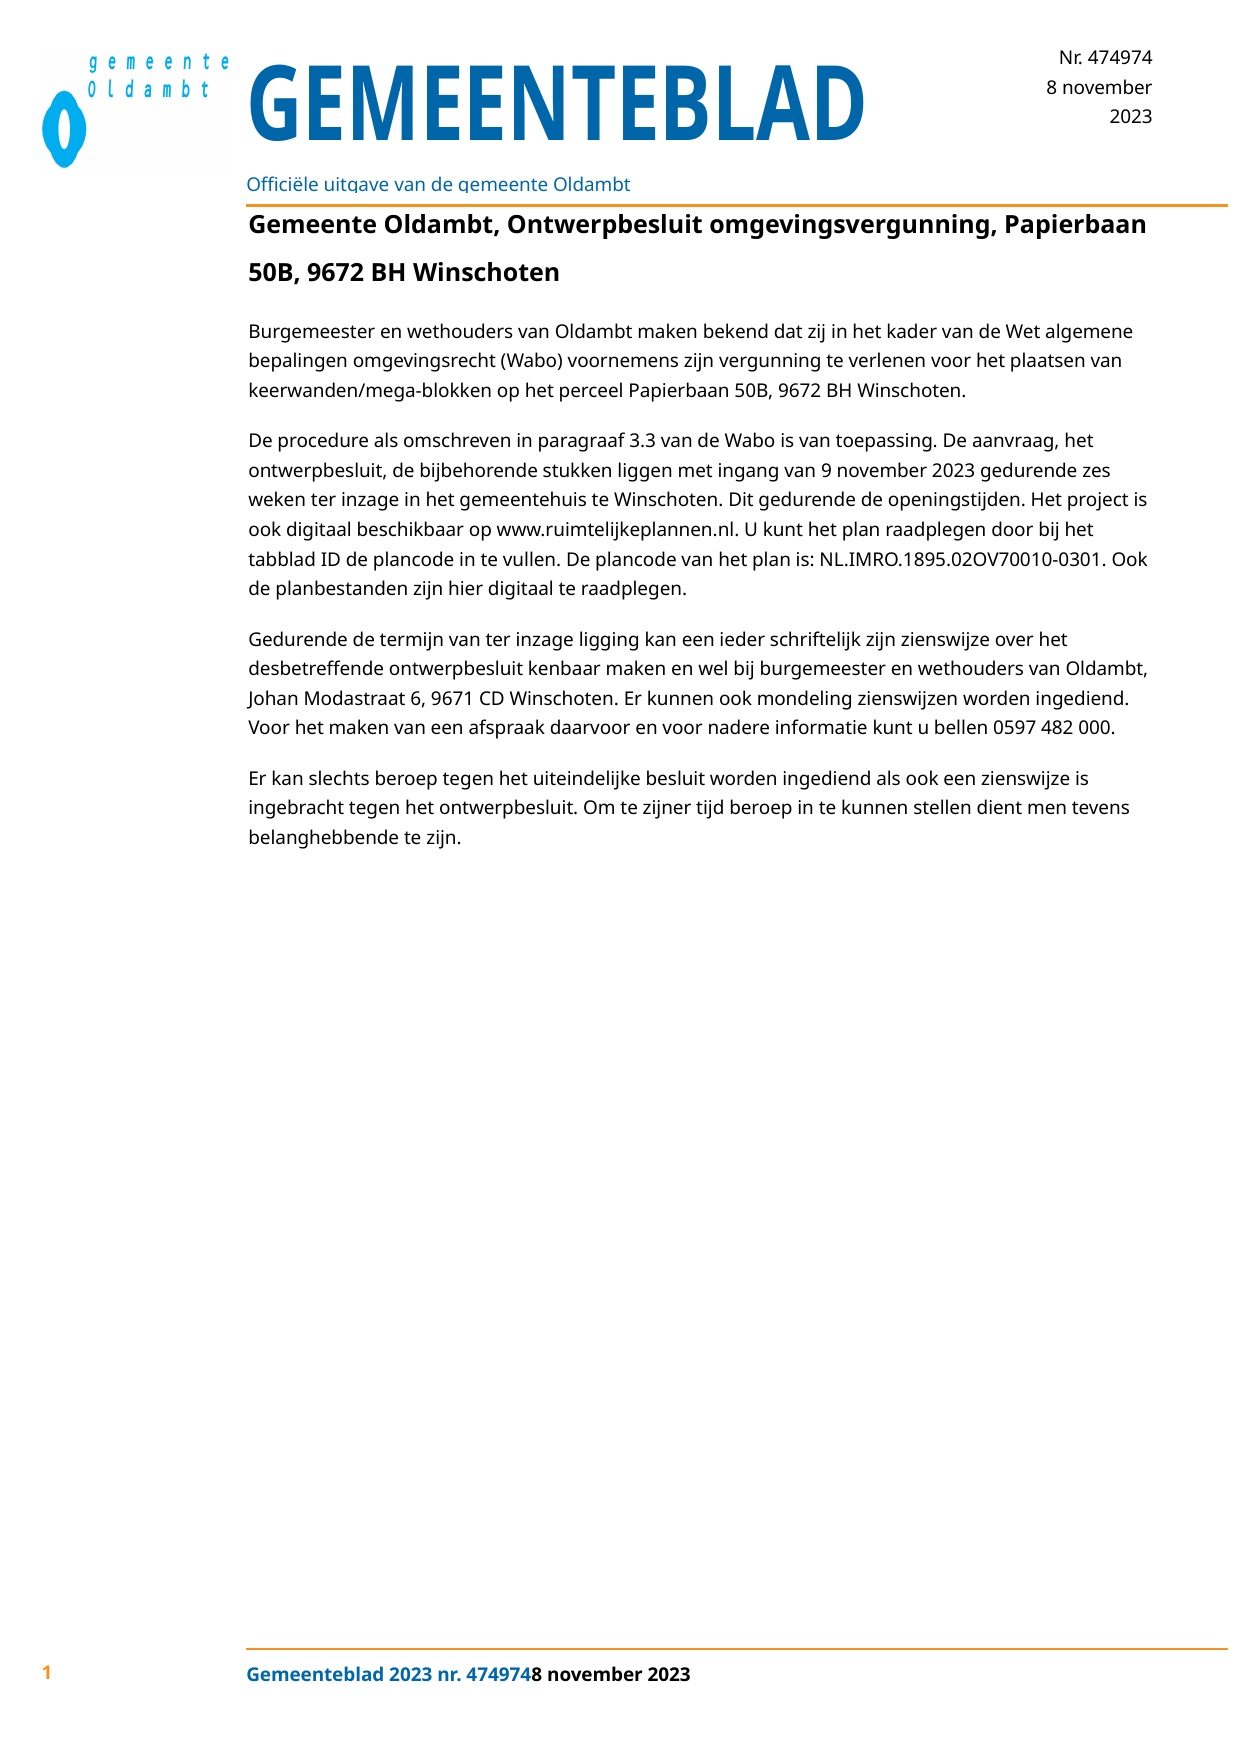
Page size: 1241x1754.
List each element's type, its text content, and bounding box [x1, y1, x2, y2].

text De procedure als omschreven in paragraaf 3.3 van de Wabo is van toepassing. De aanvraag, het ontwerpbesluit, de bijbehorende stukken liggen met ingang van 9 november 2023 gedurende zes weken ter inzage in het gemeentehuis te Winschoten. Dit gedurende de openingstijden. Het project is ook digitaal beschikbaar op www.ruimtelijkeplannen.nl. U kunt het plan raadplegen door bij het tabblad ID de plancode in te vullen. De plancode van het plan is: NL.IMRO.1895.02OV70010-0301. Ook de planbestanden zijn hier digitaal te raadplegen. [248, 427, 1152, 601]
text Gemeente Oldambt, Ontwerpbesluit omgevingsvergunning, Papierbaan 50B, 9672 BH Winschoten [248, 207, 1152, 288]
text Burgemeester en wethouders van Oldambt maken bekend dat zij in het kader van de Wet algemene bepalingen omgevingsrecht (Wabo) voornemens zijn vergunning te verlenen voor het plaatsen van keerwanden/mega-blokken op het perceel Papierbaan 50B, 9672 BH Winschoten. [248, 318, 1152, 403]
text Er kan slechts beroep tegen het uiteindelijke besluit worden ingediend als ook een zienswijze is ingebracht tegen het ontwerpbesluit. Om te zijner tijd beroep in te kunnen stellen dient men tevens belanghebbende te zijn. [248, 765, 1152, 850]
text Gedurende de termijn van ter inzage ligging kan een ieder schriftelijk zijn zienswijze over het desbetreffende ontwerpbesluit kenbaar maken en wel bij burgemeester en wethouders van Oldambt, Johan Modastraat 6, 9671 CD Winschoten. Er kunnen ook mondeling zienswijzen worden ingediend. Voor het maken van een afspraak daarvoor en voor nadere informatie kunt u bellen 0597 482 000. [248, 626, 1152, 740]
picture [41, 47, 231, 172]
